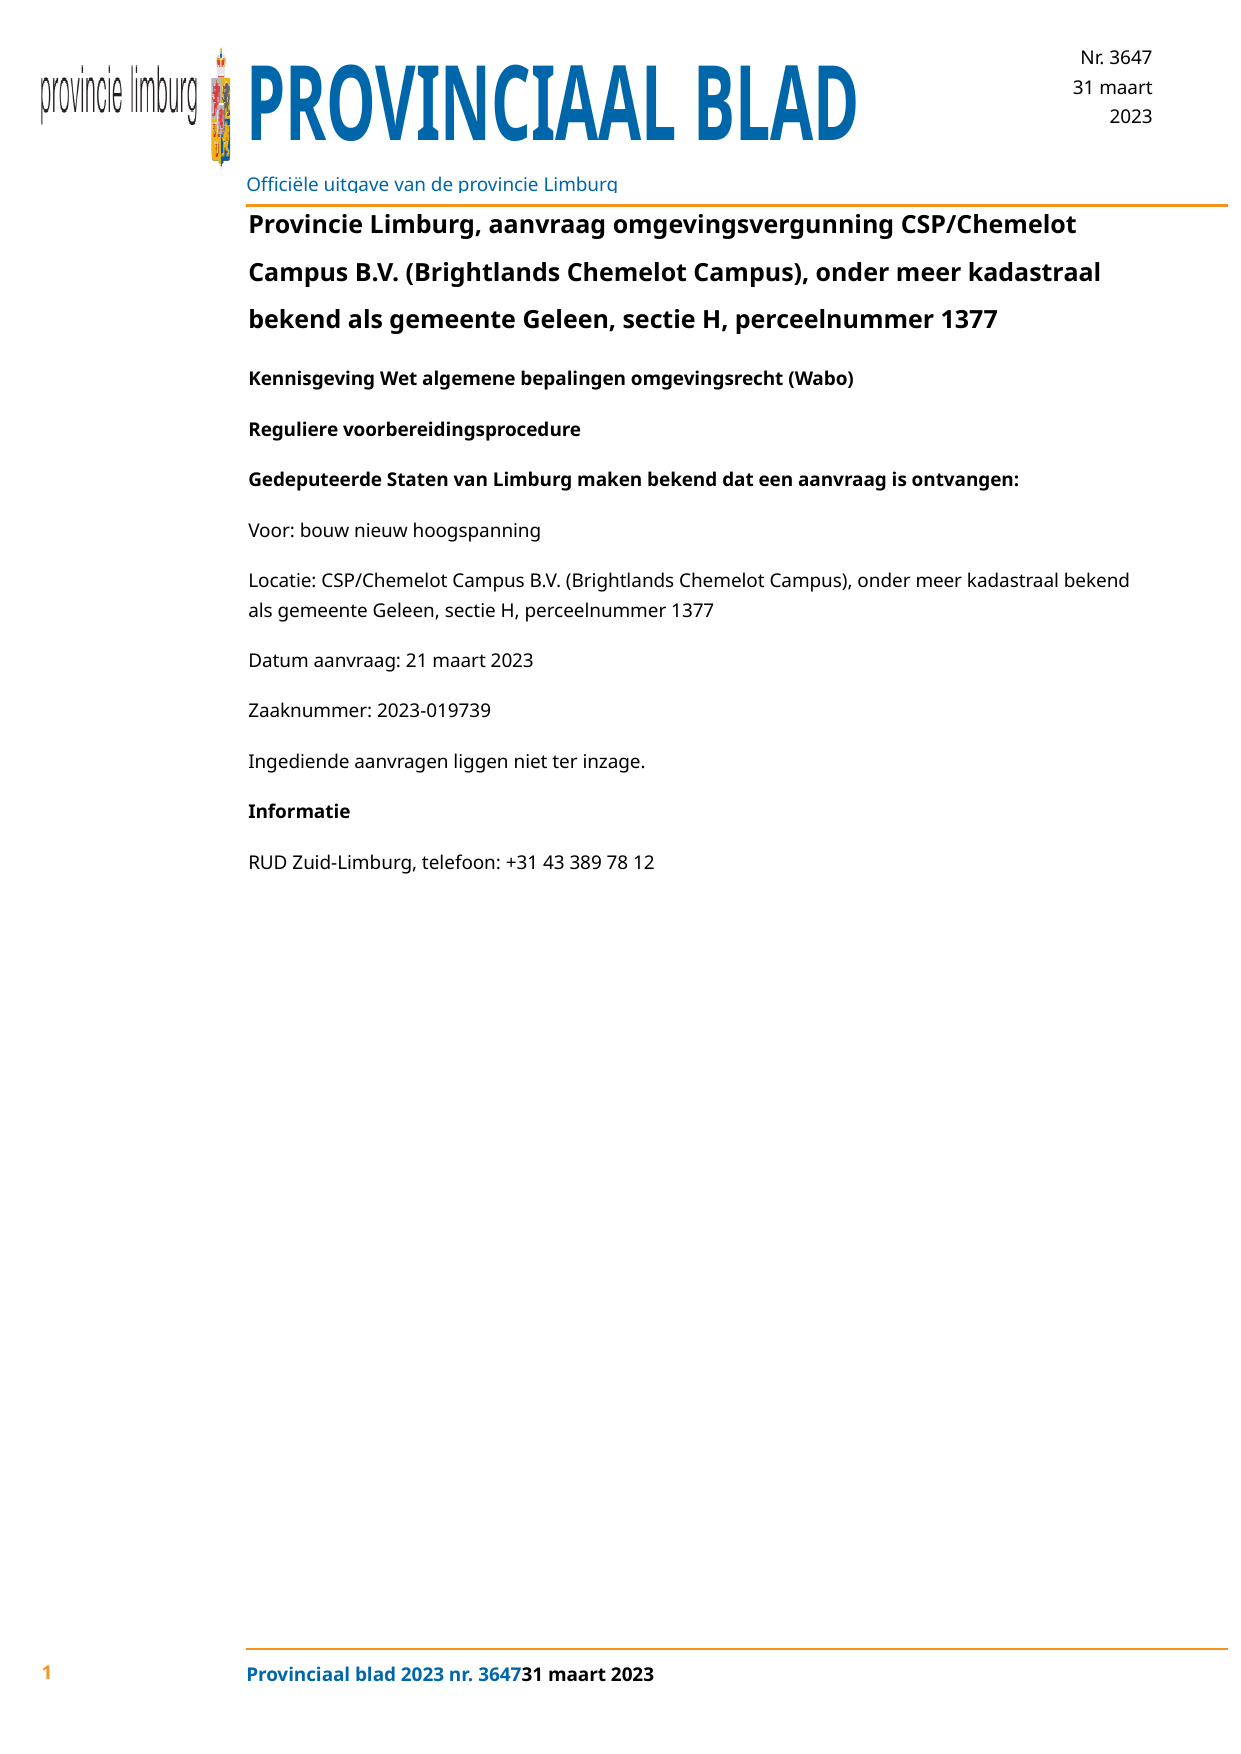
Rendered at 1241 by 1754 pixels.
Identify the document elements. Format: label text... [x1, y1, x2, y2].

text Locatie: CSP/Chemelot Campus B.V. (Brightlands Chemelot Campus), onder meer kadastraal bekend als gemeente Geleen, sectie H, perceelnummer 1377 [248, 567, 1152, 622]
text Provincie Limburg, aanvraag omgevingsvergunning CSP/Chemelot Campus B.V. (Brightlands Chemelot Campus), onder meer kadastraal bekend als gemeente Geleen, sectie H, perceelnummer 1377 [248, 207, 1152, 336]
picture [41, 47, 231, 172]
text Voor: bouw nieuw hoogspanning [248, 517, 1152, 542]
text Kennisgeving Wet algemene bepalingen omgevingsrecht (Wabo) [248, 366, 1152, 391]
text Datum aanvraag: 21 maart 2023 [248, 647, 1152, 673]
text Reguliere voorbereidingsprocedure [248, 416, 1152, 442]
text Informatie [248, 798, 1152, 824]
text Zaaknummer: 2023-019739 [248, 698, 1152, 723]
text Gedeputeerde Staten van Limburg maken bekend dat een aanvraag is ontvangen: [248, 466, 1152, 492]
text Ingediende aanvragen liggen niet ter inzage. [248, 748, 1152, 774]
text RUD Zuid-Limburg, telefoon: +31 43 389 78 12 [248, 849, 1152, 874]
